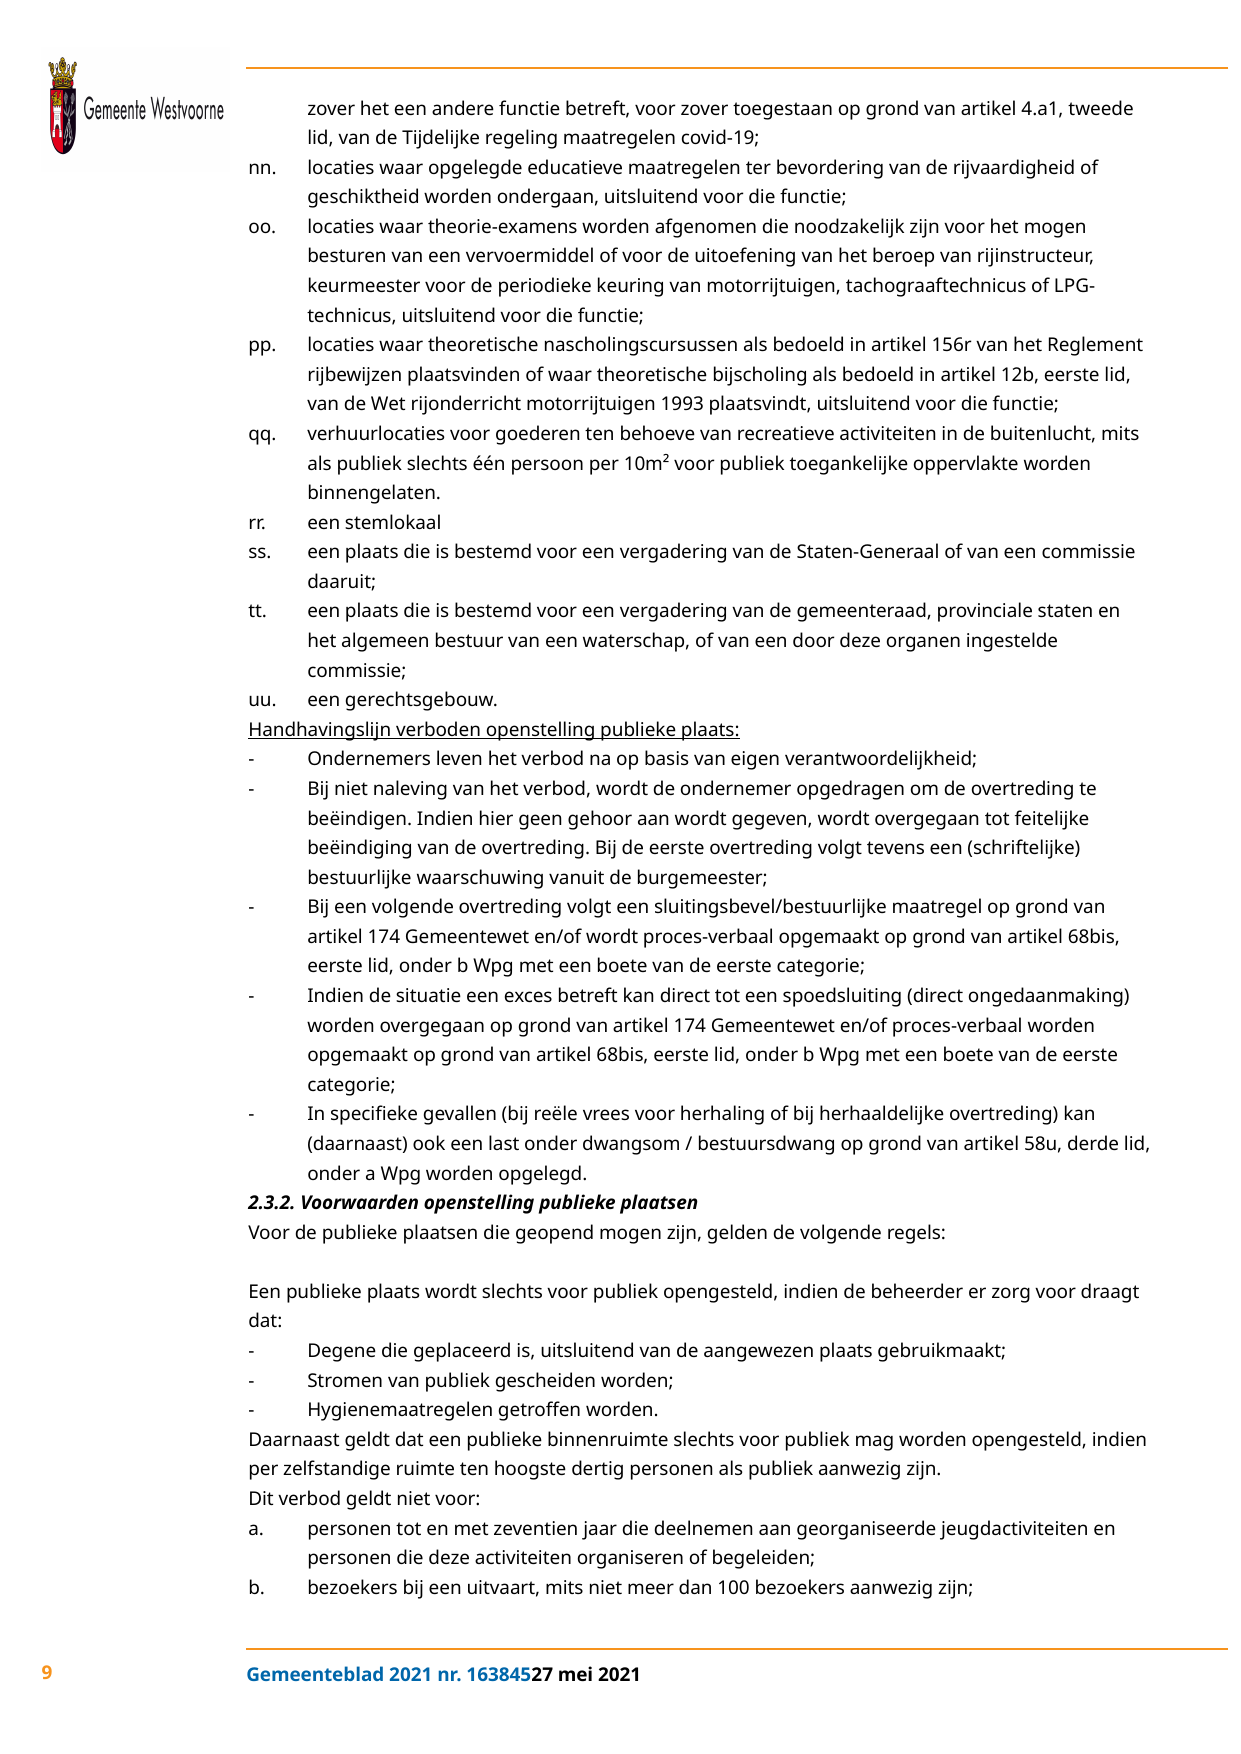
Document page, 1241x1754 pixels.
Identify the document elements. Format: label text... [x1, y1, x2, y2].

list Hygienemaatregelen getroffen worden. [248, 1396, 1152, 1422]
text Dit verbod geldt niet voor: [248, 1485, 1152, 1511]
list Ondernemers leven het verbod na op basis van eigen verantwoordelijkheid; [248, 746, 1152, 771]
text Handhavingslijn verboden openstelling publieke plaats: [248, 716, 1152, 742]
list bezoekers bij een uitvaart, mits niet meer dan 100 bezoekers aanwezig zijn; [248, 1574, 1152, 1600]
list verhuurlocaties voor goederen ten behoeve van recreatieve activiteiten in de buitenlucht, mits als publiek slechts één persoon per 10m² voor publiek toegankelijke oppervlakte worden binnengelaten. [248, 420, 1152, 505]
list een plaats die is bestemd voor een vergadering van de gemeenteraad, provinciale staten en het algemeen bestuur van een waterschap, of van een door deze organen ingestelde commissie; [248, 598, 1152, 683]
list In specifieke gevallen (bij reële vrees voor herhaling of bij herhaaldelijke overtreding) kan (daarnaast) ook een last onder dwangsom / bestuursdwang op grond van artikel 58u, derde lid, onder a Wpg worden opgelegd. [248, 1101, 1152, 1186]
text 2.3.2. Voorwaarden openstelling publieke plaatsen [248, 1189, 1152, 1215]
text Daarnaast geldt dat een publieke binnenruimte slechts voor publiek mag worden opengesteld, indien per zelfstandige ruimte ten hoogste dertig personen als publiek aanwezig zijn. [248, 1426, 1152, 1481]
text Voor de publieke plaatsen die geopend mogen zijn, gelden de volgende regels: [248, 1219, 1152, 1245]
list Stromen van publiek gescheiden worden; [248, 1367, 1152, 1393]
list Bij een volgende overtreding volgt een sluitingsbevel/bestuurlijke maatregel op grond van artikel 174 Gemeentewet en/of wordt proces-verbaal opgemaakt op grond van artikel 68bis, eerste lid, onder b Wpg met een boete van de eerste categorie; [248, 893, 1152, 978]
list een plaats die is bestemd voor een vergadering van de Staten-Generaal of van een commissie daaruit; [248, 538, 1152, 594]
list een gerechtsgebouw. [248, 686, 1152, 712]
text Een publieke plaats wordt slechts voor publiek opengesteld, indien de beheerder er zorg voor draagt dat: [248, 1278, 1152, 1333]
list personen tot en met zeventien jaar die deelnemen aan georganiseerde jeugdactiviteiten en personen die deze activiteiten organiseren of begeleiden; [248, 1515, 1152, 1570]
picture [41, 47, 231, 172]
list locaties waar opgelegde educatieve maatregelen ter bevordering van de rijvaardigheid of geschiktheid worden ondergaan, uitsluitend voor die functie; [248, 154, 1152, 209]
list Indien de situatie een exces betreft kan direct tot een spoedsluiting (direct ongedaanmaking) worden overgegaan op grond van artikel 174 Gemeentewet en/of proces-verbaal worden opgemaakt op grond van artikel 68bis, eerste lid, onder b Wpg met een boete van de eerste categorie; [248, 982, 1152, 1097]
list Bij niet naleving van het verbod, wordt de ondernemer opgedragen om de overtreding te beëindigen. Indien hier geen gehoor aan wordt gegeven, wordt overgegaan tot feitelijke beëindiging van de overtreding. Bij de eerste overtreding volgt tevens een (schriftelijke) bestuurlijke waarschuwing vanuit de burgemeester; [248, 775, 1152, 890]
list een stemlokaal [248, 509, 1152, 535]
list zover het een andere functie betreft, voor zover toegestaan op grond van artikel 4.a1, tweede lid, van de Tijdelijke regeling maatregelen covid-19; [248, 95, 1152, 150]
list locaties waar theoretische nascholingscursussen als bedoeld in artikel 156r van het Reglement rijbewijzen plaatsvinden of waar theoretische bijscholing als bedoeld in artikel 12b, eerste lid, van de Wet rijonderricht motorrijtuigen 1993 plaatsvindt, uitsluitend voor die functie; [248, 331, 1152, 416]
list locaties waar theorie-examens worden afgenomen die noodzakelijk zijn voor het mogen besturen van een vervoermiddel of voor de uitoefening van het beroep van rijinstructeur, keurmeester voor de periodieke keuring van motorrijtuigen, tachograaftechnicus of LPG-technicus, uitsluitend voor die functie; [248, 213, 1152, 328]
list Degene die geplaceerd is, uitsluitend van de aangewezen plaats gebruikmaakt; [248, 1337, 1152, 1363]
